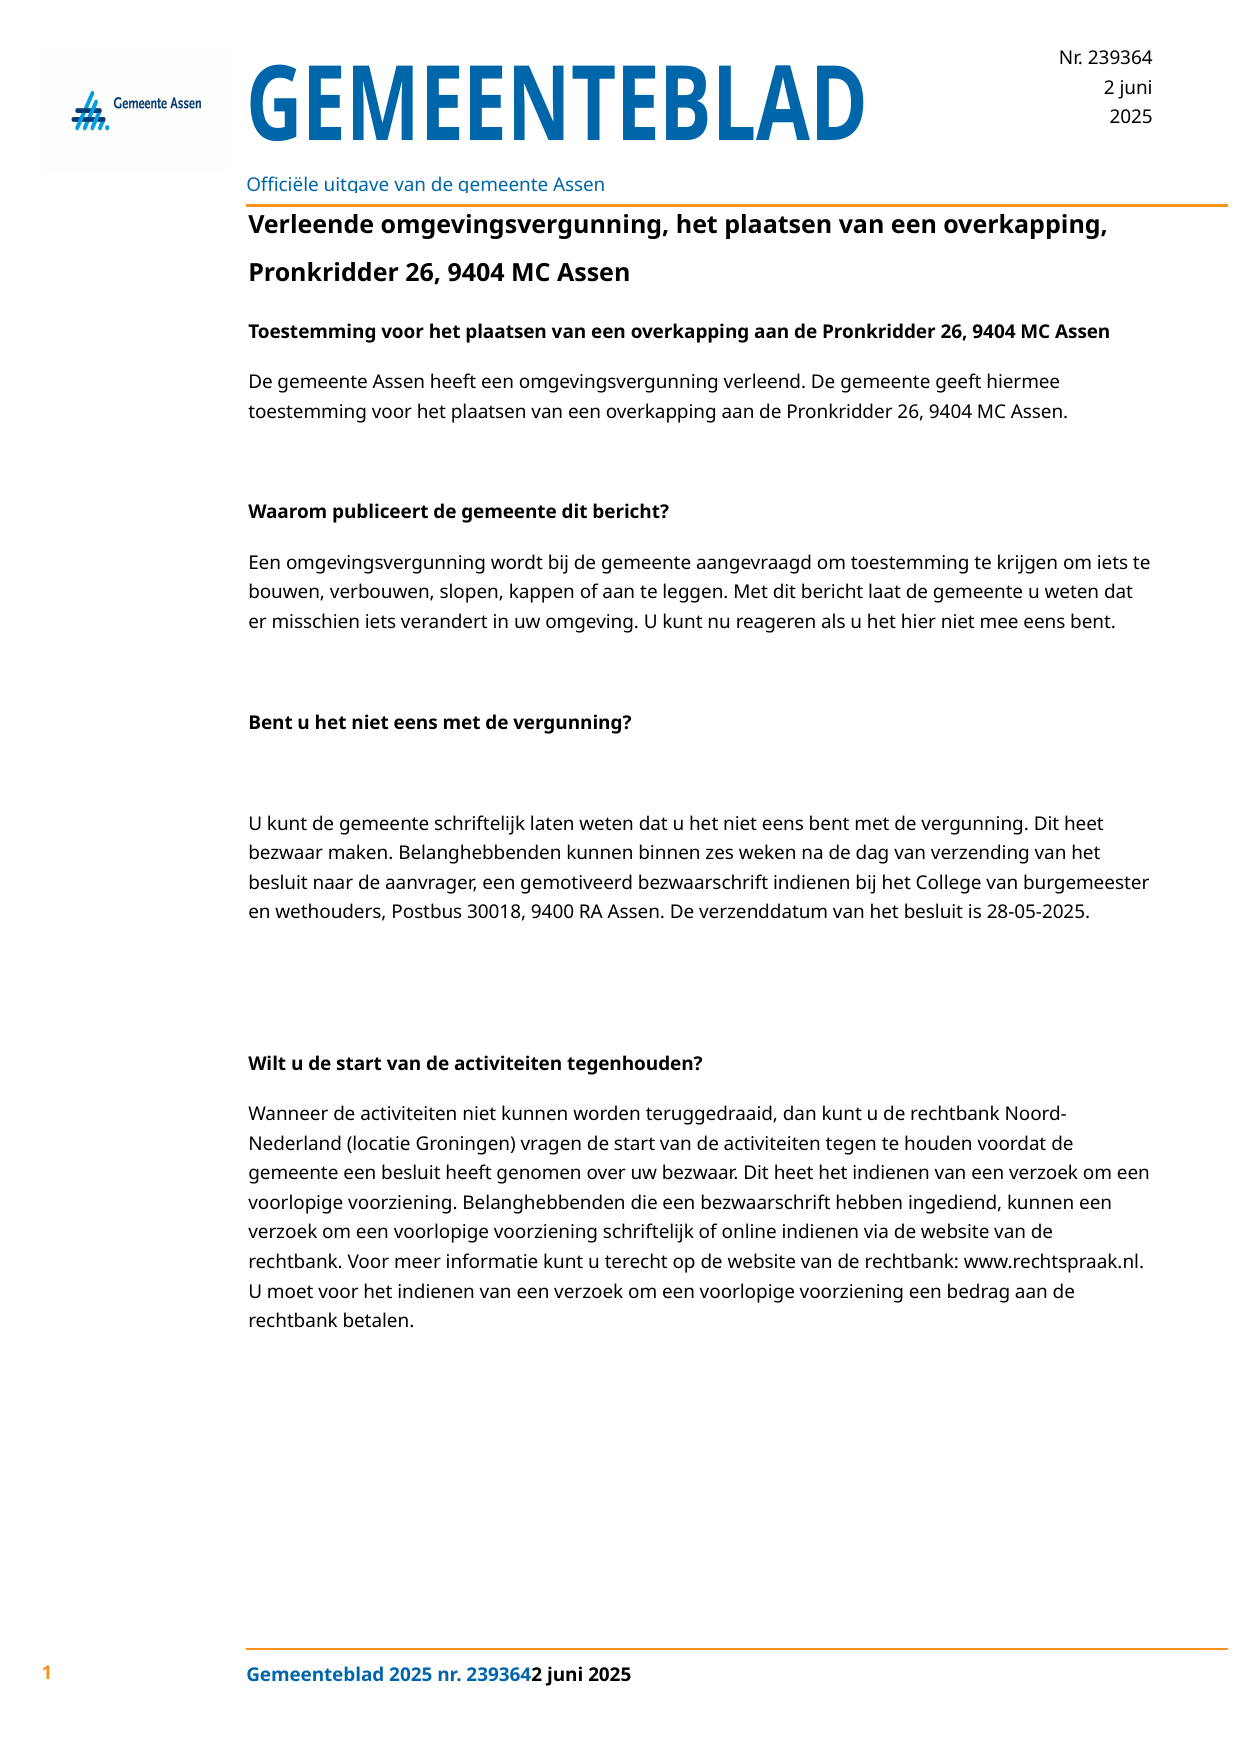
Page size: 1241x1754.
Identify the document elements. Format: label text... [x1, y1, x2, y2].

text Wanneer de activiteiten niet kunnen worden teruggedraaid, dan kunt u de rechtbank Noord-Nederland (locatie Groningen) vragen de start van de activiteiten tegen te houden voordat de gemeente een besluit heeft genomen over uw bezwaar. Dit heet het indienen van een verzoek om een voorlopige voorziening. Belanghebbenden die een bezwaarschrift hebben ingediend, kunnen een verzoek om een voorlopige voorziening schriftelijk of online indienen via de website van de rechtbank. Voor meer informatie kunt u terecht op de website van de rechtbank: www.rechtspraak.nl. U moet voor het indienen van een verzoek om een voorlopige voorziening een bedrag aan de rechtbank betalen. [248, 1100, 1152, 1333]
text Verleende omgevingsvergunning, het plaatsen van een overkapping, Pronkridder 26, 9404 MC Assen [248, 207, 1152, 288]
picture [41, 47, 231, 172]
text Wilt u de start van de activiteiten tegenhouden? [248, 1050, 1152, 1076]
text Toestemming voor het plaatsen van een overkapping aan de Pronkridder 26, 9404 MC Assen [248, 318, 1152, 344]
text De gemeente Assen heeft een omgevingsvergunning verleend. De gemeente geeft hiermee toestemming voor het plaatsen van een overkapping aan de Pronkridder 26, 9404 MC Assen. [248, 368, 1152, 424]
text U kunt de gemeente schriftelijk laten weten dat u het niet eens bent met de vergunning. Dit heet bezwaar maken. Belanghebbenden kunnen binnen zes weken na de dag van verzending van het besluit naar de aanvrager, een gemotiveerd bezwaarschrift indienen bij het College van burgemeester en wethouders, Postbus 30018, 9400 RA Assen. De verzenddatum van het besluit is 28-05-2025. [248, 810, 1152, 924]
text Bent u het niet eens met de vergunning? [248, 709, 1152, 735]
text Waarom publiceert de gemeente dit bericht? [248, 499, 1152, 524]
text Een omgevingsvergunning wordt bij de gemeente aangevraagd om toestemming te krijgen om iets te bouwen, verbouwen, slopen, kappen of aan te leggen. Met dit bericht laat de gemeente u weten dat er misschien iets verandert in uw omgeving. U kunt nu reageren als u het hier niet mee eens bent. [248, 549, 1152, 634]
